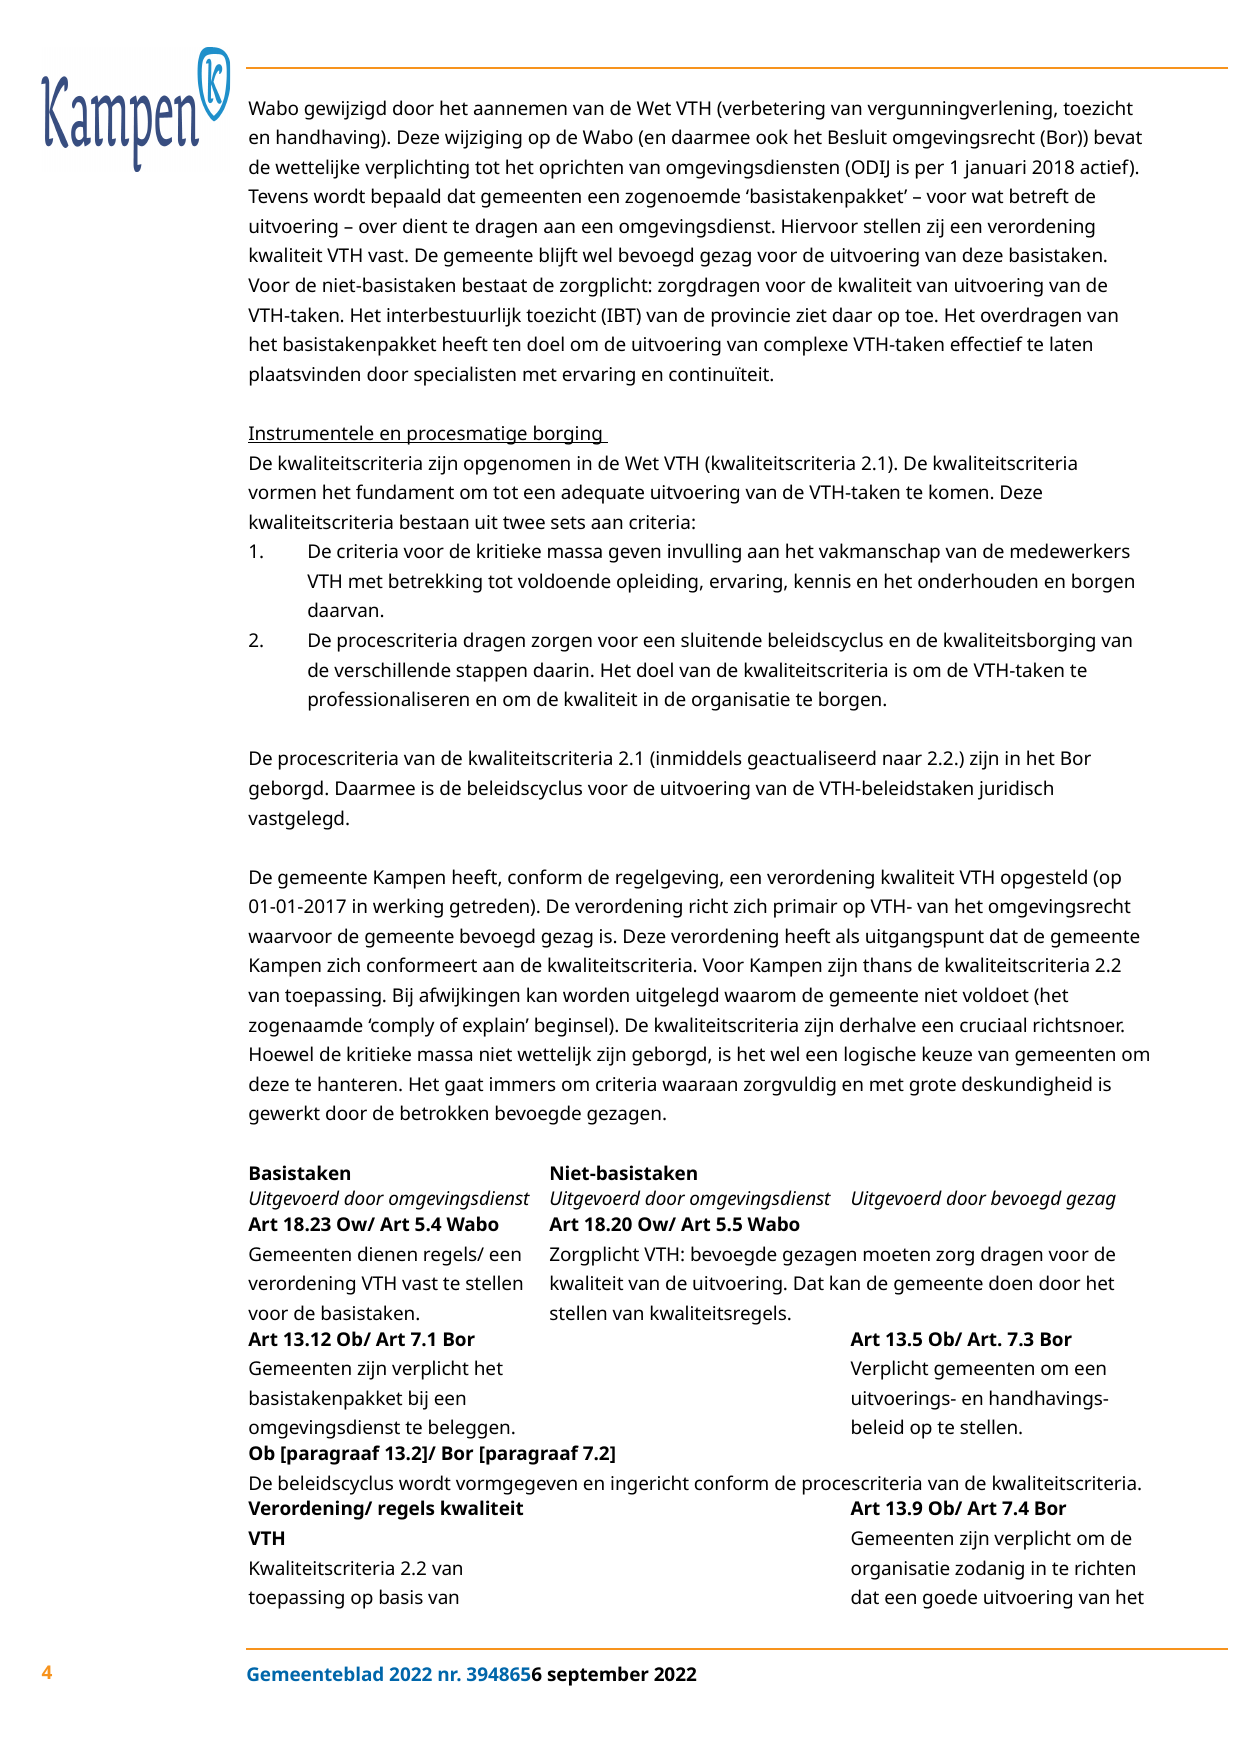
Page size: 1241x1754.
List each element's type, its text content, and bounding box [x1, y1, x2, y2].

table_header Niet-basistaken [549, 1160, 1152, 1186]
table_cell Uitgevoerd door bevoegd gezag [850, 1186, 1152, 1211]
text De gemeente Kampen heeft, conform de regelgeving, een verordening kwaliteit VTH opgesteld (op 01-01-2017 in werking getreden). De verordening richt zich primair op VTH- van het omgevingsrecht waarvoor de gemeente bevoegd gezag is. Deze verordening heeft als uitgangspunt dat de gemeente Kampen zich conformeert aan de kwaliteitscriteria. Voor Kampen zijn thans de kwaliteitscriteria 2.2 van toepassing. Bij afwijkingen kan worden uitgelegd waarom de gemeente niet voldoet (het zogenaamde ‘comply of explain’ beginsel). De kwaliteitscriteria zijn derhalve een cruciaal richtsnoer. Hoewel de kritieke massa niet wettelijk zijn geborgd, is het wel een logische keuze van gemeenten om deze te hanteren. Het gaat immers om criteria waaraan zorgvuldig en met grote deskundigheid is gewerkt door de betrokken bevoegde gezagen. [248, 864, 1152, 1126]
picture [41, 47, 231, 172]
table_cell Ob [paragraaf 13.2]/ Bor [paragraaf 7.2] De beleidscyclus wordt vormgegeven en ingericht conform de procescriteria van de kwaliteitscriteria. [248, 1440, 1152, 1496]
list De procescriteria dragen zorgen voor een sluitende beleidscyclus en de kwaliteitsborging van de verschillende stappen daarin. Het doel van de kwaliteitscriteria is om de VTH-taken te professionaliseren en om de kwaliteit in de organisatie te borgen. [248, 627, 1152, 712]
table_header Basistaken [248, 1160, 549, 1186]
text De kwaliteitscriteria zijn opgenomen in de Wet VTH (kwaliteitscriteria 2.1). De kwaliteitscriteria vormen het fundament om tot een adequate uitvoering van de VTH-taken te komen. Deze kwaliteitscriteria bestaan uit twee sets aan criteria: [248, 450, 1152, 535]
table_cell Uitgevoerd door omgevingsdienst [248, 1186, 549, 1211]
table_cell [549, 1496, 850, 1610]
table_cell Verordening/ regels kwaliteit VTH Kwaliteitscriteria 2.2 van toepassing op basis van [248, 1496, 549, 1610]
text Instrumentele en procesmatige borging [248, 420, 1152, 446]
table_cell Art 18.20 Ow/ Art 5.5 Wabo Zorgplicht VTH: bevoegde gezagen moeten zorg dragen voor de kwaliteit van de uitvoering. Dat kan de gemeente doen door het stellen van kwaliteitsregels. [549, 1211, 1152, 1326]
table_cell [549, 1326, 850, 1440]
text Wabo gewijzigd door het aannemen van de Wet VTH (verbetering van vergunningverlening, toezicht en handhaving). Deze wijziging op de Wabo (en daarmee ook het Besluit omgevingsrecht (Bor)) bevat de wettelijke verplichting tot het oprichten van omgevingsdiensten (ODIJ is per 1 januari 2018 actief). Tevens wordt bepaald dat gemeenten een zogenoemde ‘basistakenpakket’ – voor wat betreft de uitvoering – over dient te dragen aan een omgevingsdienst. Hiervoor stellen zij een verordening kwaliteit VTH vast. De gemeente blijft wel bevoegd gezag voor de uitvoering van deze basistaken. Voor de niet-basistaken bestaat de zorgplicht: zorgdragen voor de kwaliteit van uitvoering van de VTH-taken. Het interbestuurlijk toezicht (IBT) van de provincie ziet daar op toe. Het overdragen van het basistakenpakket heeft ten doel om de uitvoering van complexe VTH-taken effectief te laten plaatsvinden door specialisten met ervaring en continuïteit. [248, 95, 1152, 387]
table_cell Art 13.9 Ob/ Art 7.4 Bor Gemeenten zijn verplicht om de organisatie zodanig in te richten dat een goede uitvoering van het [850, 1496, 1152, 1610]
table_cell Art 18.23 Ow/ Art 5.4 Wabo Gemeenten dienen regels/ een verordening VTH vast te stellen voor de basistaken. [248, 1211, 549, 1326]
list De criteria voor de kritieke massa geven invulling aan het vakmanschap van de medewerkers VTH met betrekking tot voldoende opleiding, ervaring, kennis en het onderhouden en borgen daarvan. [248, 538, 1152, 623]
table_cell Art 13.12 Ob/ Art 7.1 Bor Gemeenten zijn verplicht het basistakenpakket bij een omgevingsdienst te beleggen. [248, 1326, 549, 1440]
text De procescriteria van de kwaliteitscriteria 2.1 (inmiddels geactualiseerd naar 2.2.) zijn in het Bor geborgd. Daarmee is de beleidscyclus voor de uitvoering van de VTH-beleidstaken juridisch vastgelegd. [248, 746, 1152, 831]
table_cell Art 13.5 Ob/ Art. 7.3 Bor Verplicht gemeenten om een uitvoerings- en handhavings-beleid op te stellen. [850, 1326, 1152, 1440]
table_cell Uitgevoerd door omgevingsdienst [549, 1186, 850, 1211]
